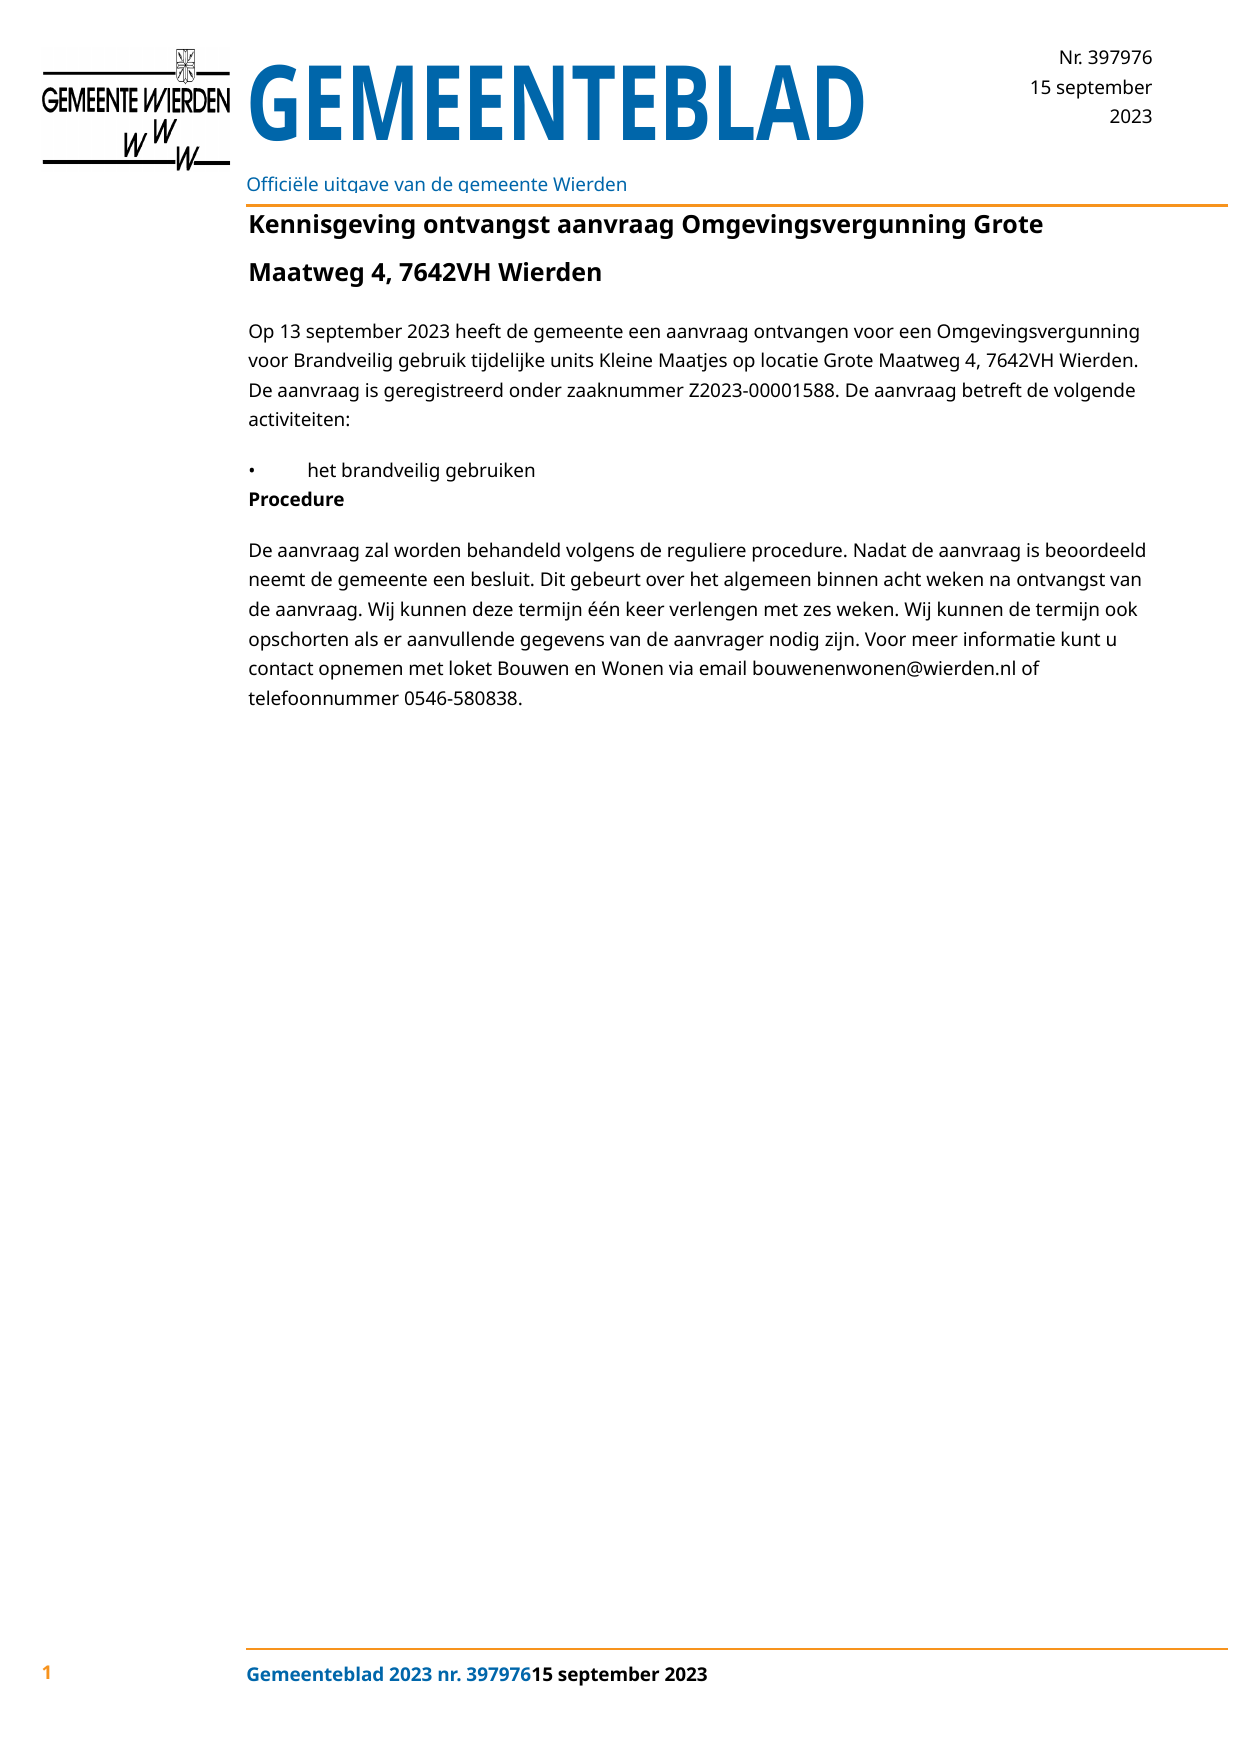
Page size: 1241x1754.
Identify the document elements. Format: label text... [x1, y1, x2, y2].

text De aanvraag zal worden behandeld volgens de reguliere procedure. Nadat de aanvraag is beoordeeld neemt de gemeente een besluit. Dit gebeurt over het algemeen binnen acht weken na ontvangst van de aanvraag. Wij kunnen deze termijn één keer verlengen met zes weken. Wij kunnen de termijn ook opschorten als er aanvullende gegevens van de aanvrager nodig zijn. Voor meer informatie kunt u contact opnemen met loket Bouwen en Wonen via email bouwenenwonen@wierden.nl of telefoonnummer 0546-580838. [248, 537, 1152, 711]
text Op 13 september 2023 heeft de gemeente een aanvraag ontvangen voor een Omgevingsvergunning voor Brandveilig gebruik tijdelijke units Kleine Maatjes op locatie Grote Maatweg 4, 7642VH Wierden. De aanvraag is geregistreerd onder zaaknummer Z2023-00001588. De aanvraag betreft de volgende activiteiten: [248, 318, 1152, 432]
text Kennisgeving ontvangst aanvraag Omgevingsvergunning Grote Maatweg 4, 7642VH Wierden [248, 207, 1152, 288]
list het brandveilig gebruiken [248, 457, 1152, 483]
picture [41, 47, 231, 172]
text Procedure [248, 487, 1152, 512]
